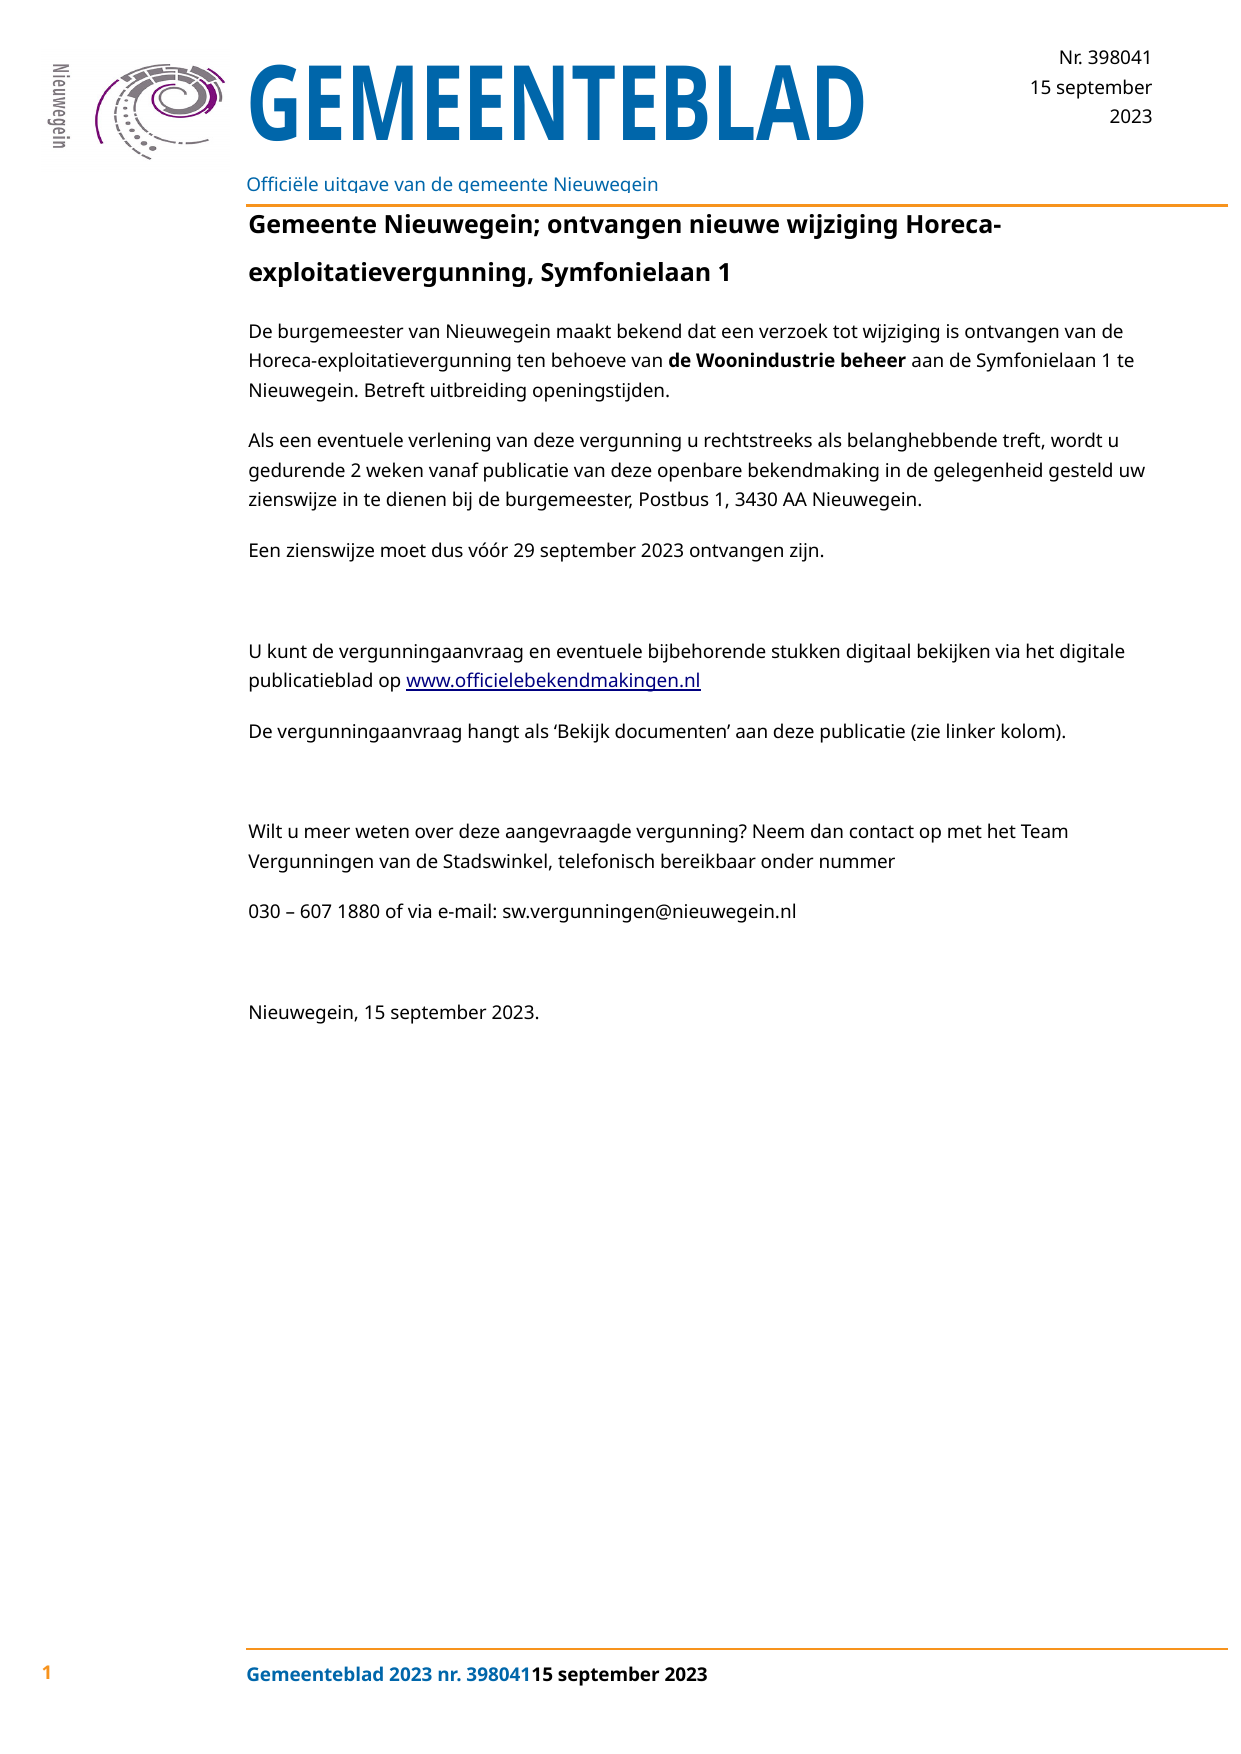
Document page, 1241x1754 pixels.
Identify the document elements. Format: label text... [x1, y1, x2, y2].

text 030 – 607 1880 of via e-mail: sw.vergunningen@nieuwegein.nl [248, 899, 1152, 924]
text Een zienswijze moet dus vóór 29 september 2023 ontvangen zijn. [248, 537, 1152, 563]
text Nieuwegein, 15 september 2023. [248, 999, 1152, 1025]
text De burgemeester van Nieuwegein maakt bekend dat een verzoek tot wijziging is ontvangen van de Horeca-exploitatievergunning ten behoeve van de Woonindustrie beheer aan de Symfonielaan 1 te Nieuwegein. Betreft uitbreiding openingstijden. [248, 318, 1152, 403]
text Gemeente Nieuwegein; ontvangen nieuwe wijziging Horeca-exploitatievergunning, Symfonielaan 1 [248, 207, 1152, 288]
text Als een eventuele verlening van deze vergunning u rechtstreeks als belanghebbende treft, wordt u gedurende 2 weken vanaf publicatie van deze openbare bekendmaking in de gelegenheid gesteld uw zienswijze in te dienen bij de burgemeester, Postbus 1, 3430 AA Nieuwegein. [248, 427, 1152, 512]
text De vergunningaanvraag hangt als ‘Bekijk documenten’ aan deze publicatie (zie linker kolom). [248, 718, 1152, 744]
text U kunt de vergunningaanvraag en eventuele bijbehorende stukken digitaal bekijken via het digitale publicatieblad op www.officielebekendmakingen.nl [248, 638, 1152, 693]
picture [41, 47, 231, 172]
text Wilt u meer weten over deze aangevraagde vergunning? Neem dan contact op met het Team Vergunningen van de Stadswinkel, telefonisch bereikbaar onder nummer [248, 819, 1152, 874]
